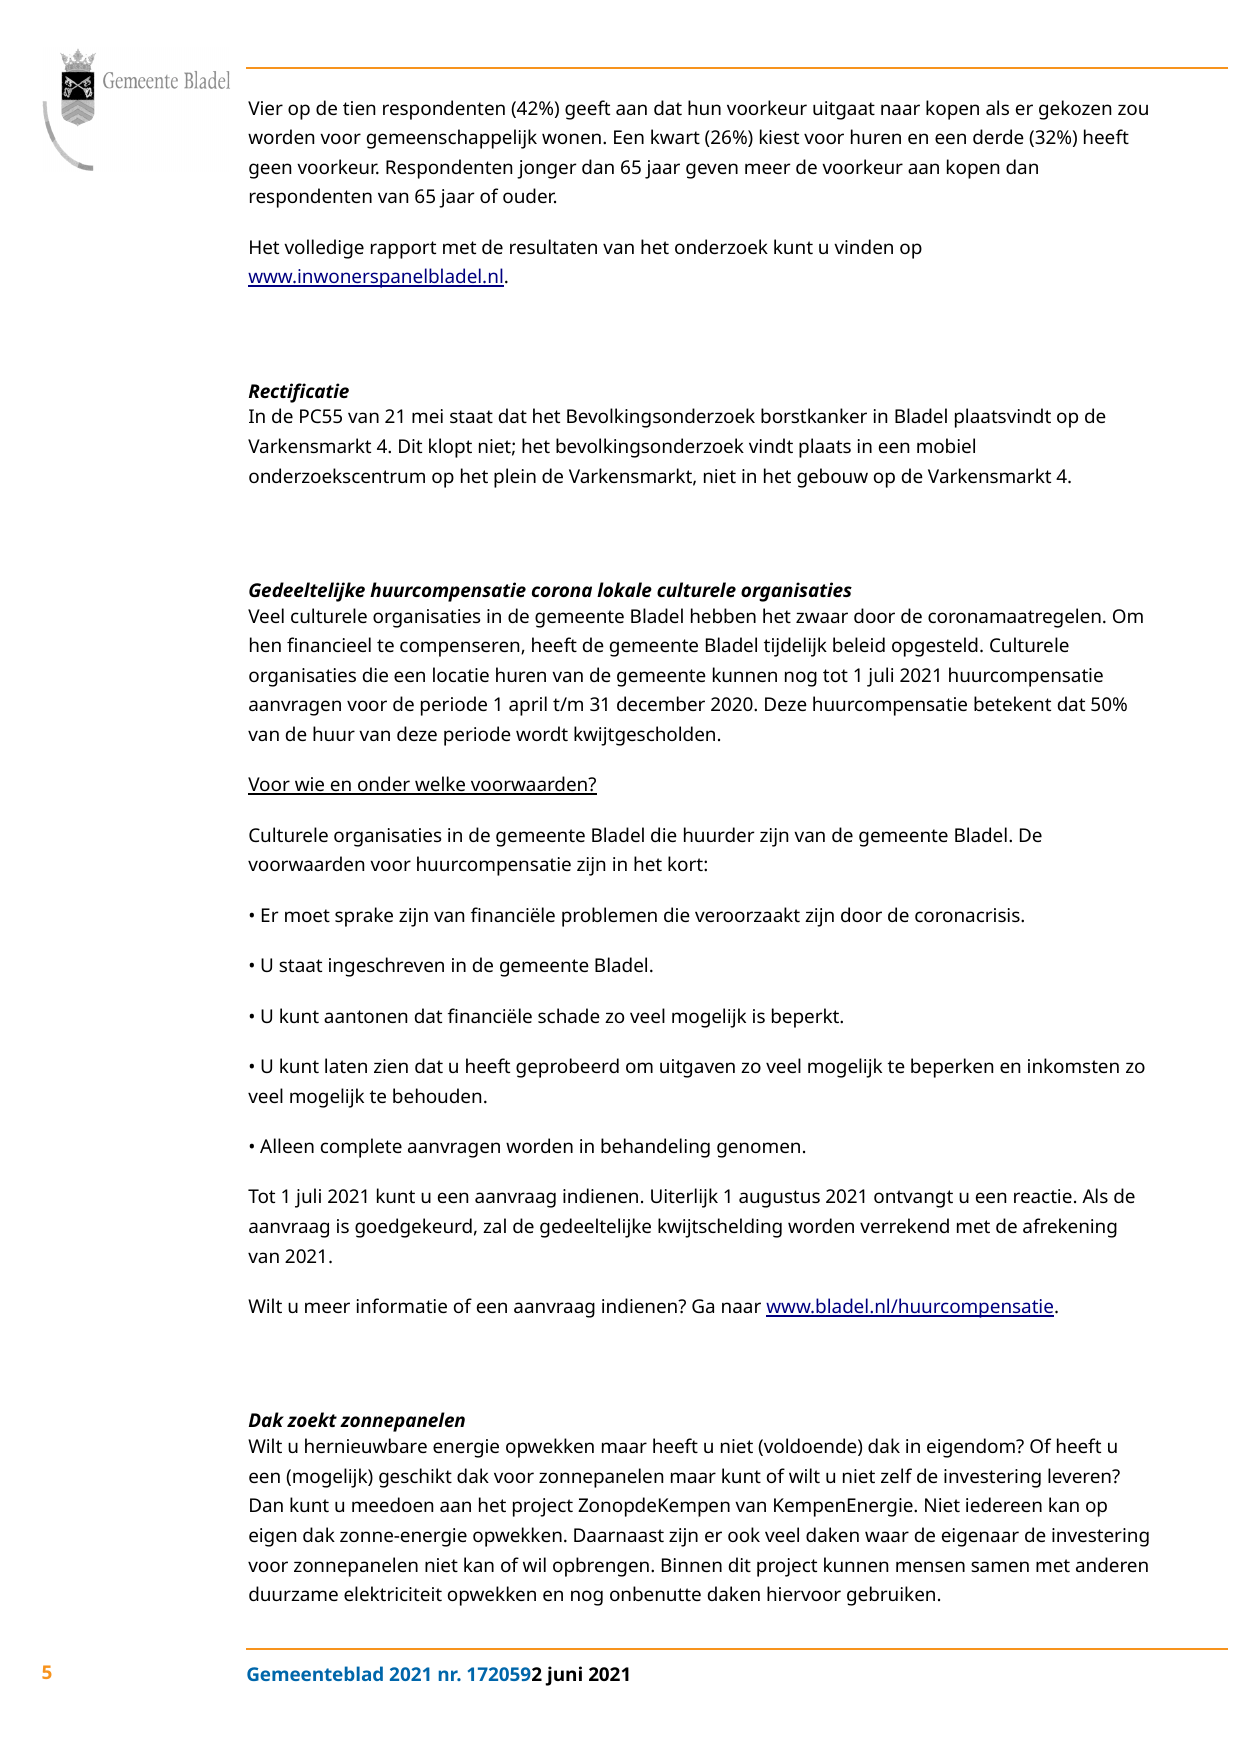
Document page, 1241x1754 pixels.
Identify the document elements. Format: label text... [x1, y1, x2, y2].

text • U kunt aantonen dat financiële schade zo veel mogelijk is beperkt. [248, 1003, 1152, 1029]
picture [41, 47, 231, 172]
text Vier op de tien respondenten (42%) geeft aan dat hun voorkeur uitgaat naar kopen als er gekozen zou worden voor gemeenschappelijk wonen. Een kwart (26%) kiest voor huren en een derde (32%) heeft geen voorkeur. Respondenten jonger dan 65 jaar geven meer de voorkeur aan kopen dan respondenten van 65 jaar of ouder. [248, 95, 1152, 209]
text • U staat ingeschreven in de gemeente Bladel. [248, 952, 1152, 978]
text In de PC55 van 21 mei staat dat het Bevolkingsonderzoek borstkanker in Bladel plaatsvindt op de Varkensmarkt 4. Dit klopt niet; het bevolkingsonderzoek vindt plaats in een mobiel onderzoekscentrum op het plein de Varkensmarkt, niet in het gebouw op de Varkensmarkt 4. [248, 404, 1152, 488]
text Culturele organisaties in de gemeente Bladel die huurder zijn van de gemeente Bladel. De voorwaarden voor huurcompensatie zijn in het kort: [248, 822, 1152, 877]
text Tot 1 juli 2021 kunt u een aanvraag indienen. Uiterlijk 1 augustus 2021 ontvangt u een reactie. Als de aanvraag is goedgekeurd, zal de gedeeltelijke kwijtschelding worden verrekend met de afrekening van 2021. [248, 1184, 1152, 1269]
text • Alleen complete aanvragen worden in behandeling genomen. [248, 1133, 1152, 1159]
text Voor wie en onder welke voorwaarden? [248, 772, 1152, 797]
text Wilt u hernieuwbare energie opwekken maar heeft u niet (voldoende) dak in eigendom? Of heeft u een (mogelijk) geschikt dak voor zonnepanelen maar kunt of wilt u niet zelf de investering leveren? Dan kunt u meedoen aan het project ZonopdeKempen van KempenEnergie. Niet iedereen kan op eigen dak zonne-energie opwekken. Daarnaast zijn er ook veel daken waar de eigenaar de investering voor zonnepanelen niet kan of wil opbrengen. Binnen dit project kunnen mensen samen met anderen duurzame elektriciteit opwekken en nog onbenutte daken hiervoor gebruiken. [248, 1433, 1152, 1607]
text Veel culturele organisaties in de gemeente Bladel hebben het zwaar door de coronamaatregelen. Om hen financieel te compenseren, heeft de gemeente Bladel tijdelijk beleid opgesteld. Culturele organisaties die een locatie huren van de gemeente kunnen nog tot 1 juli 2021 huurcompensatie aanvragen voor de periode 1 april t/m 31 december 2020. Deze huurcompensatie betekent dat 50% van de huur van deze periode wordt kwijtgescholden. [248, 603, 1152, 747]
text Het volledige rapport met de resultaten van het onderzoek kunt u vinden op www.inwonerspanelbladel.nl. [248, 234, 1152, 289]
text • Er moet sprake zijn van financiële problemen die veroorzaakt zijn door de coronacrisis. [248, 902, 1152, 928]
text • U kunt laten zien dat u heeft geprobeerd om uitgaven zo veel mogelijk te beperken en inkomsten zo veel mogelijk te behouden. [248, 1053, 1152, 1109]
text Dak zoekt zonnepanelen [248, 1408, 1152, 1433]
text Wilt u meer informatie of een aanvraag indienen? Ga naar www.bladel.nl/huurcompensatie. [248, 1293, 1152, 1319]
text Gedeeltelijke huurcompensatie corona lokale culturele organisaties [248, 577, 1152, 603]
text Rectificatie [248, 378, 1152, 404]
